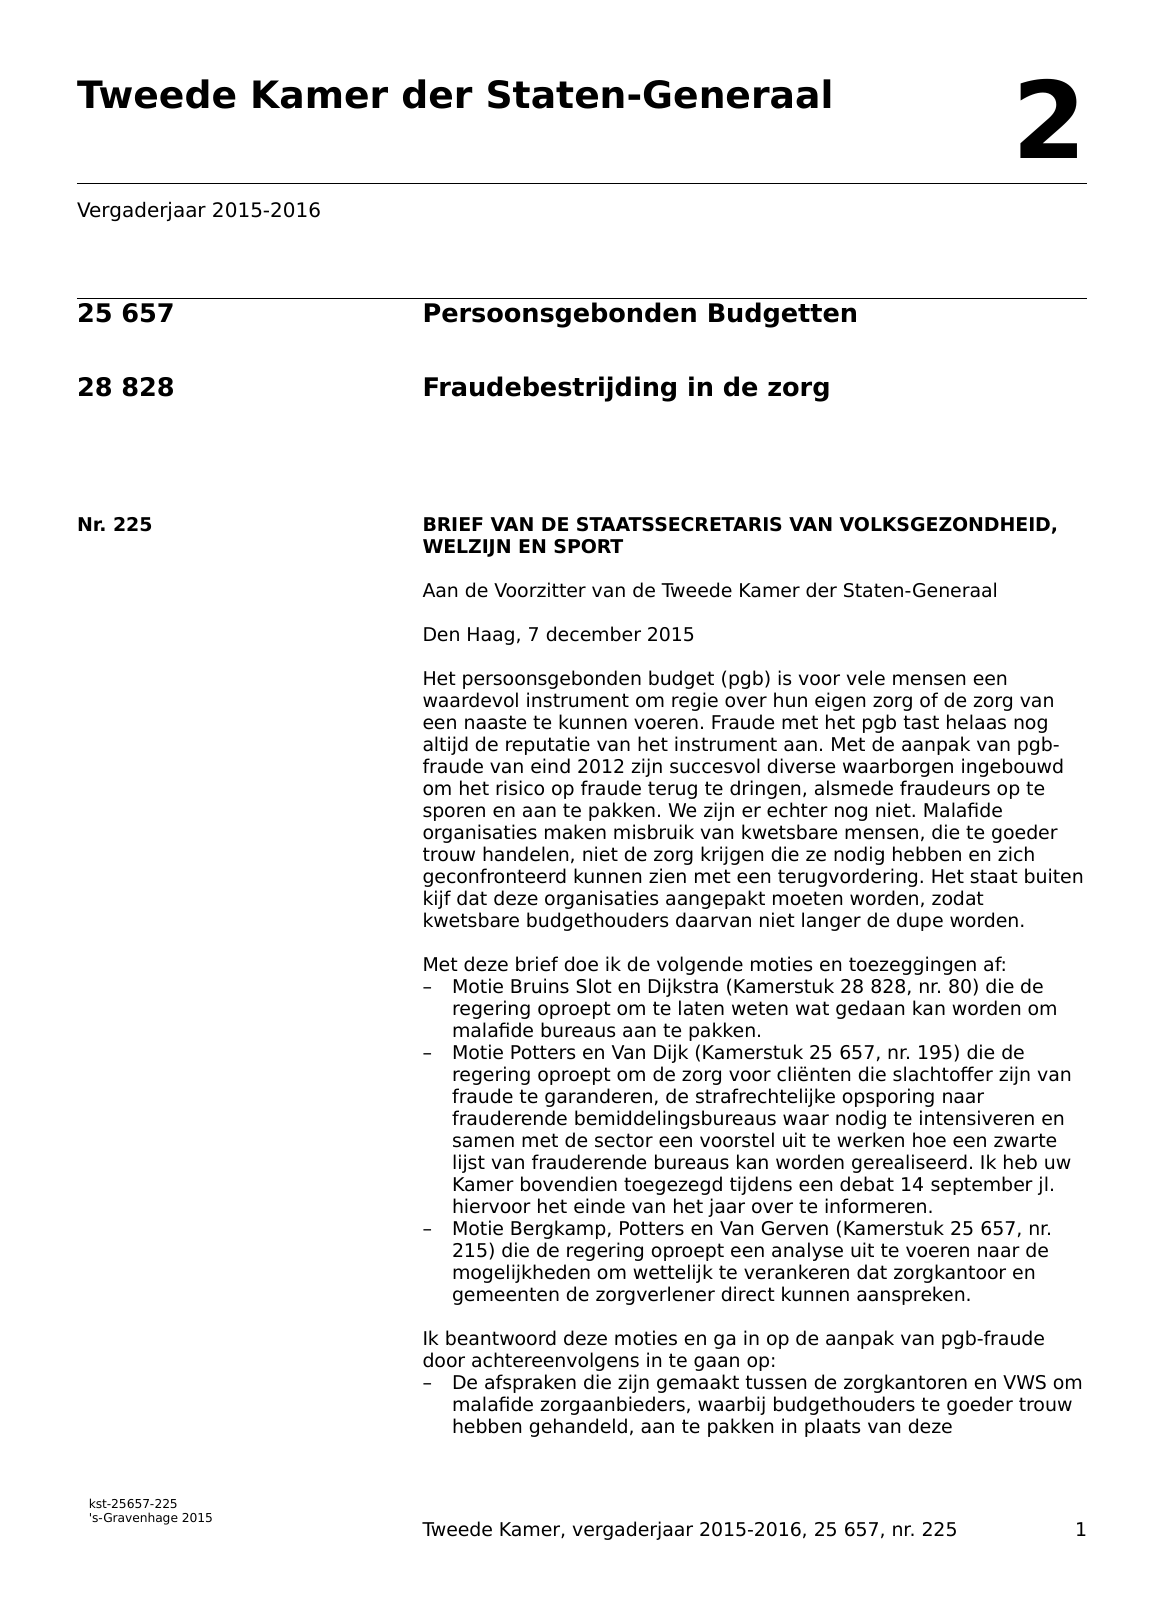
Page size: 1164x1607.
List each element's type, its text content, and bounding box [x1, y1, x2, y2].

subtitle 25 657 Persoonsgebonden Budgetten [77, 299, 1087, 329]
text Het persoonsgebonden budget (pgb) is voor vele mensen een waardevol instrument om regie over hun eigen zorg of de zorg van een naaste te kunnen voeren. Fraude met het pgb tast helaas nog altijd de reputatie van het instrument aan. Met de aanpak van pgb-fraude van eind 2012 zijn succesvol diverse waarborgen ingebouwd om het risico op fraude terug te dringen, alsmede fraudeurs op te sporen en aan te pakken. We zijn er echter nog niet. Malafide organisaties maken misbruik van kwetsbare mensen, die te goeder trouw handelen, niet de zorg krijgen die ze nodig hebben en zich geconfronteerd kunnen zien met een terugvordering. Het staat buiten kijf dat deze organisaties aangepakt moeten worden, zodat kwetsbare budgethouders daarvan niet langer de dupe worden. [422, 668, 1087, 932]
text – Motie Bergkamp, Potters en Van Gerven (Kamerstuk 25 657, nr. 215) die de regering oproept een analyse uit te voeren naar de mogelijkheden om wettelijk te verankeren dat zorgkantoor en gemeenten de zorgverlener direct kunnen aanspreken. [422, 1218, 1087, 1306]
text 's-Gravenhage 2015 [88, 1511, 323, 1525]
table_header Tweede Kamer der Staten-Generaal [77, 59, 886, 183]
text – Motie Potters en Van Dijk (Kamerstuk 25 657, nr. 195) die de regering oproept om de zorg voor cliënten die slachtoffer zijn van fraude te garanderen, de strafrechtelijke opsporing naar frauderende bemiddelingsbureaus waar nodig te intensiveren en samen met de sector een voorstel uit te werken hoe een zwarte lijst van frauderende bureaus kan worden gerealiseerd. Ik heb uw Kamer bovendien toegezegd tijdens een debat 14 september jl. hiervoor het einde van het jaar over te informeren. [422, 1042, 1087, 1218]
text – Motie Bruins Slot en Dijkstra (Kamerstuk 28 828, nr. 80) die de regering oproept om te laten weten wat gedaan kan worden om malafide bureaus aan te pakken. [422, 976, 1087, 1042]
text Met deze brief doe ik de volgende moties en toezeggingen af: [422, 954, 1087, 976]
text – De afspraken die zijn gemaakt tussen de zorgkantoren en VWS om malafide zorgaanbieders, waarbij budgethouders te goeder trouw hebben gehandeld, aan te pakken in plaats van deze [422, 1372, 1087, 1438]
text kst-25657-225 [88, 1497, 323, 1511]
table_cell Vergaderjaar 2015-2016 [77, 184, 1087, 298]
text Ik beantwoord deze moties en ga in op de aanpak van pgb-fraude door achtereenvolgens in te gaan op: [422, 1328, 1087, 1372]
text Aan de Voorzitter van de Tweede Kamer der Staten-Generaal [422, 580, 1087, 602]
subtitle Nr. 225 BRIEF VAN DE STAATSSECRETARIS VAN VOLKSGEZONDHEID, WELZIJN EN SPORT [77, 514, 1087, 558]
table_header 2 [886, 59, 1087, 183]
text Den Haag, 7 december 2015 [422, 624, 1087, 646]
subtitle 28 828 Fraudebestrijding in de zorg [77, 373, 1087, 403]
